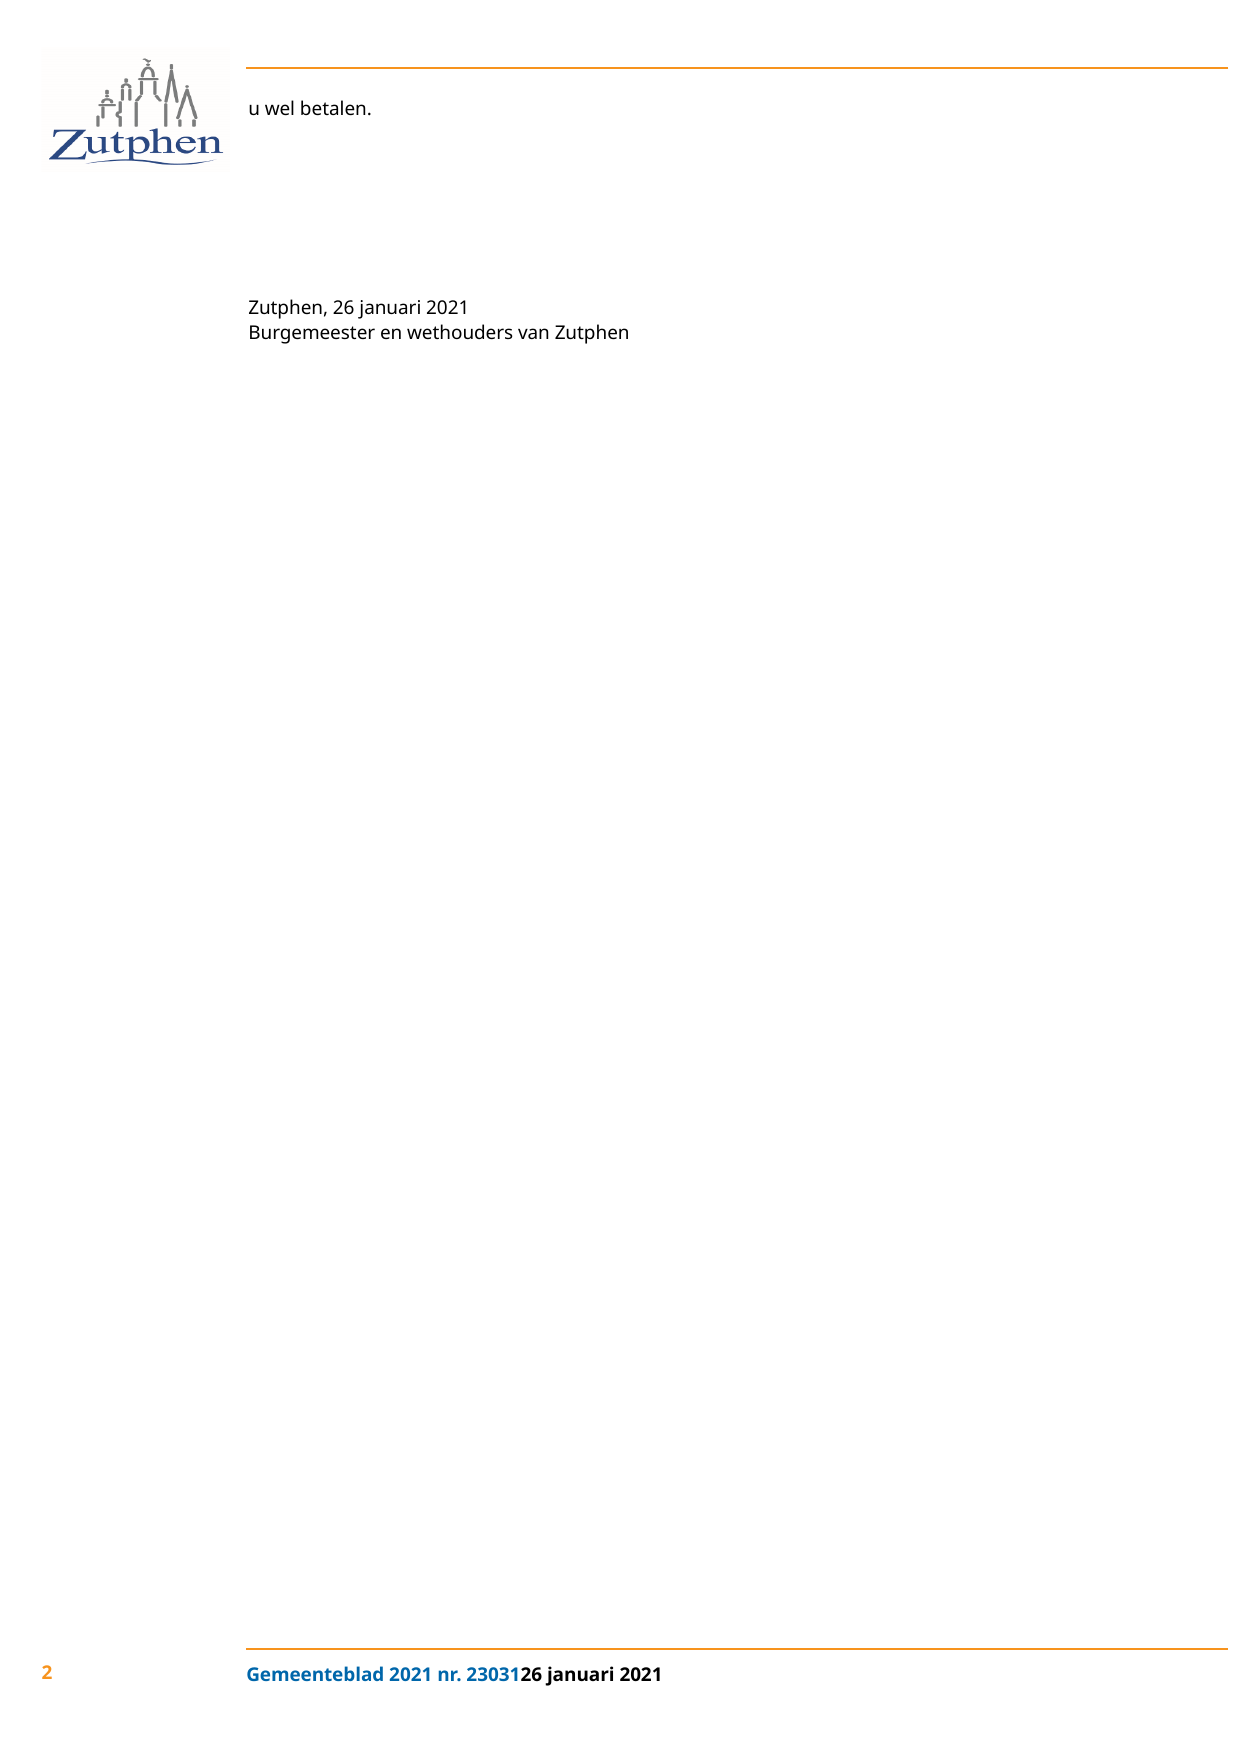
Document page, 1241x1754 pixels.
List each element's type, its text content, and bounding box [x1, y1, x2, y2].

picture [41, 47, 231, 172]
text u wel betalen. [248, 95, 1152, 121]
text Burgemeester en wethouders van Zutphen [248, 319, 1152, 345]
text Zutphen, 26 januari 2021 [248, 294, 1152, 319]
